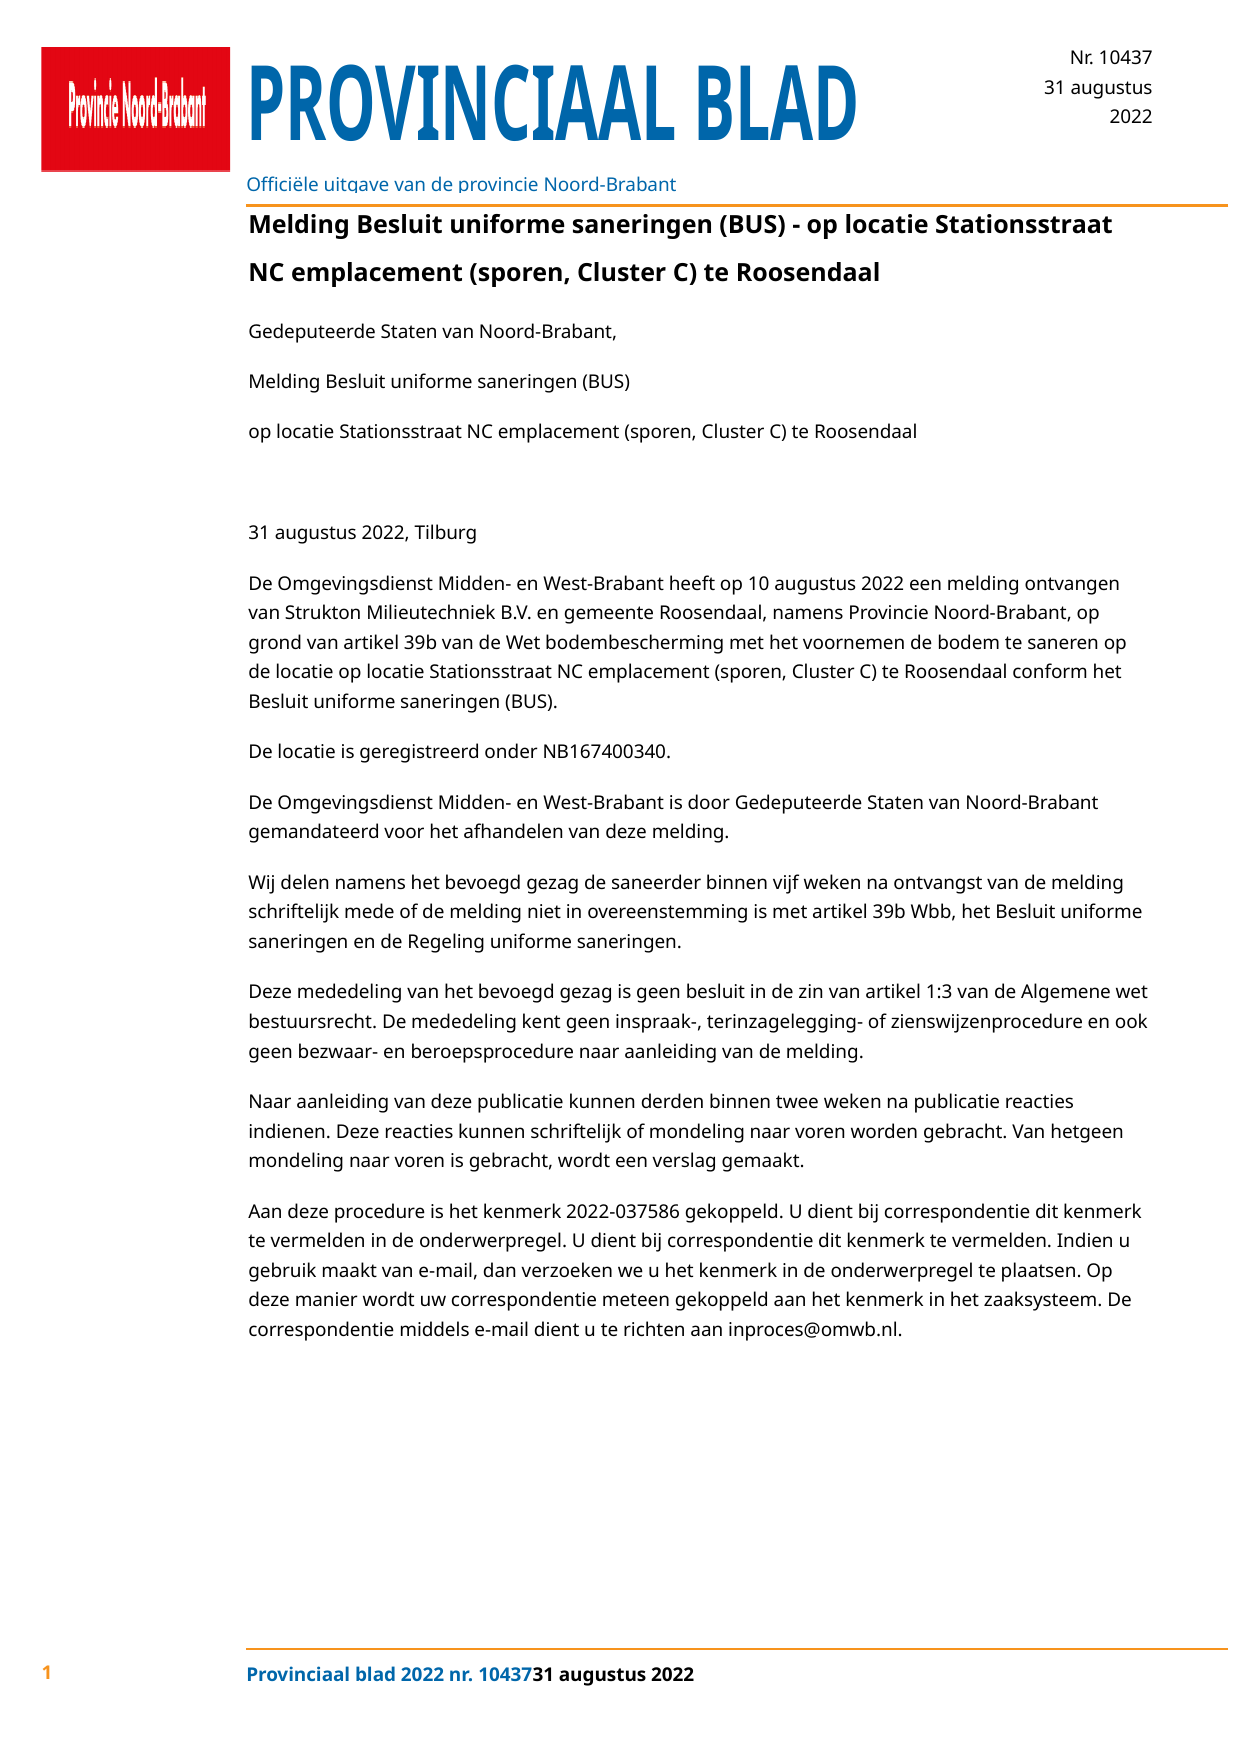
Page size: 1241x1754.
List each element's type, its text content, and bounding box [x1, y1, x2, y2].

text Melding Besluit uniforme saneringen (BUS) - op locatie Stationsstraat NC emplacement (sporen, Cluster C) te Roosendaal [248, 207, 1152, 288]
text De locatie is geregistreerd onder NB167400340. [248, 739, 1152, 764]
text Melding Besluit uniforme saneringen (BUS) [248, 368, 1152, 394]
text Gedeputeerde Staten van Noord-Brabant, [248, 318, 1152, 344]
text De Omgevingsdienst Midden- en West-Brabant heeft op 10 augustus 2022 een melding ontvangen van Strukton Milieutechniek B.V. en gemeente Roosendaal, namens Provincie Noord-Brabant, op grond van artikel 39b van de Wet bodembescherming met het voornemen de bodem te saneren op de locatie op locatie Stationsstraat NC emplacement (sporen, Cluster C) te Roosendaal conform het Besluit uniforme saneringen (BUS). [248, 570, 1152, 714]
text op locatie Stationsstraat NC emplacement (sporen, Cluster C) te Roosendaal [248, 419, 1152, 444]
text Deze mededeling van het bevoegd gezag is geen besluit in de zin van artikel 1:3 van de Algemene wet bestuursrecht. De mededeling kent geen inspraak-, terinzagelegging- of zienswijzenprocedure en ook geen bezwaar- en beroepsprocedure naar aanleiding van de melding. [248, 979, 1152, 1064]
text De Omgevingsdienst Midden- en West-Brabant is door Gedeputeerde Staten van Noord-Brabant gemandateerd voor het afhandelen van deze melding. [248, 789, 1152, 844]
text Aan deze procedure is het kenmerk 2022-037586 gekoppeld. U dient bij correspondentie dit kenmerk te vermelden in de onderwerpregel. U dient bij correspondentie dit kenmerk te vermelden. Indien u gebruik maakt van e-mail, dan verzoeken we u het kenmerk in de onderwerpregel te plaatsen. Op deze manier wordt uw correspondentie meteen gekoppeld aan het kenmerk in het zaaksysteem. De correspondentie middels e-mail dient u te richten aan inproces@omwb.nl. [248, 1198, 1152, 1342]
picture [41, 47, 231, 172]
text Wij delen namens het bevoegd gezag de saneerder binnen vijf weken na ontvangst van de melding schriftelijk mede of de melding niet in overeenstemming is met artikel 39b Wbb, het Besluit uniforme saneringen en de Regeling uniforme saneringen. [248, 869, 1152, 954]
text 31 augustus 2022, Tilburg [248, 519, 1152, 545]
text Naar aanleiding van deze publicatie kunnen derden binnen twee weken na publicatie reacties indienen. Deze reacties kunnen schriftelijk of mondeling naar voren worden gebracht. Van hetgeen mondeling naar voren is gebracht, wordt een verslag gemaakt. [248, 1088, 1152, 1173]
